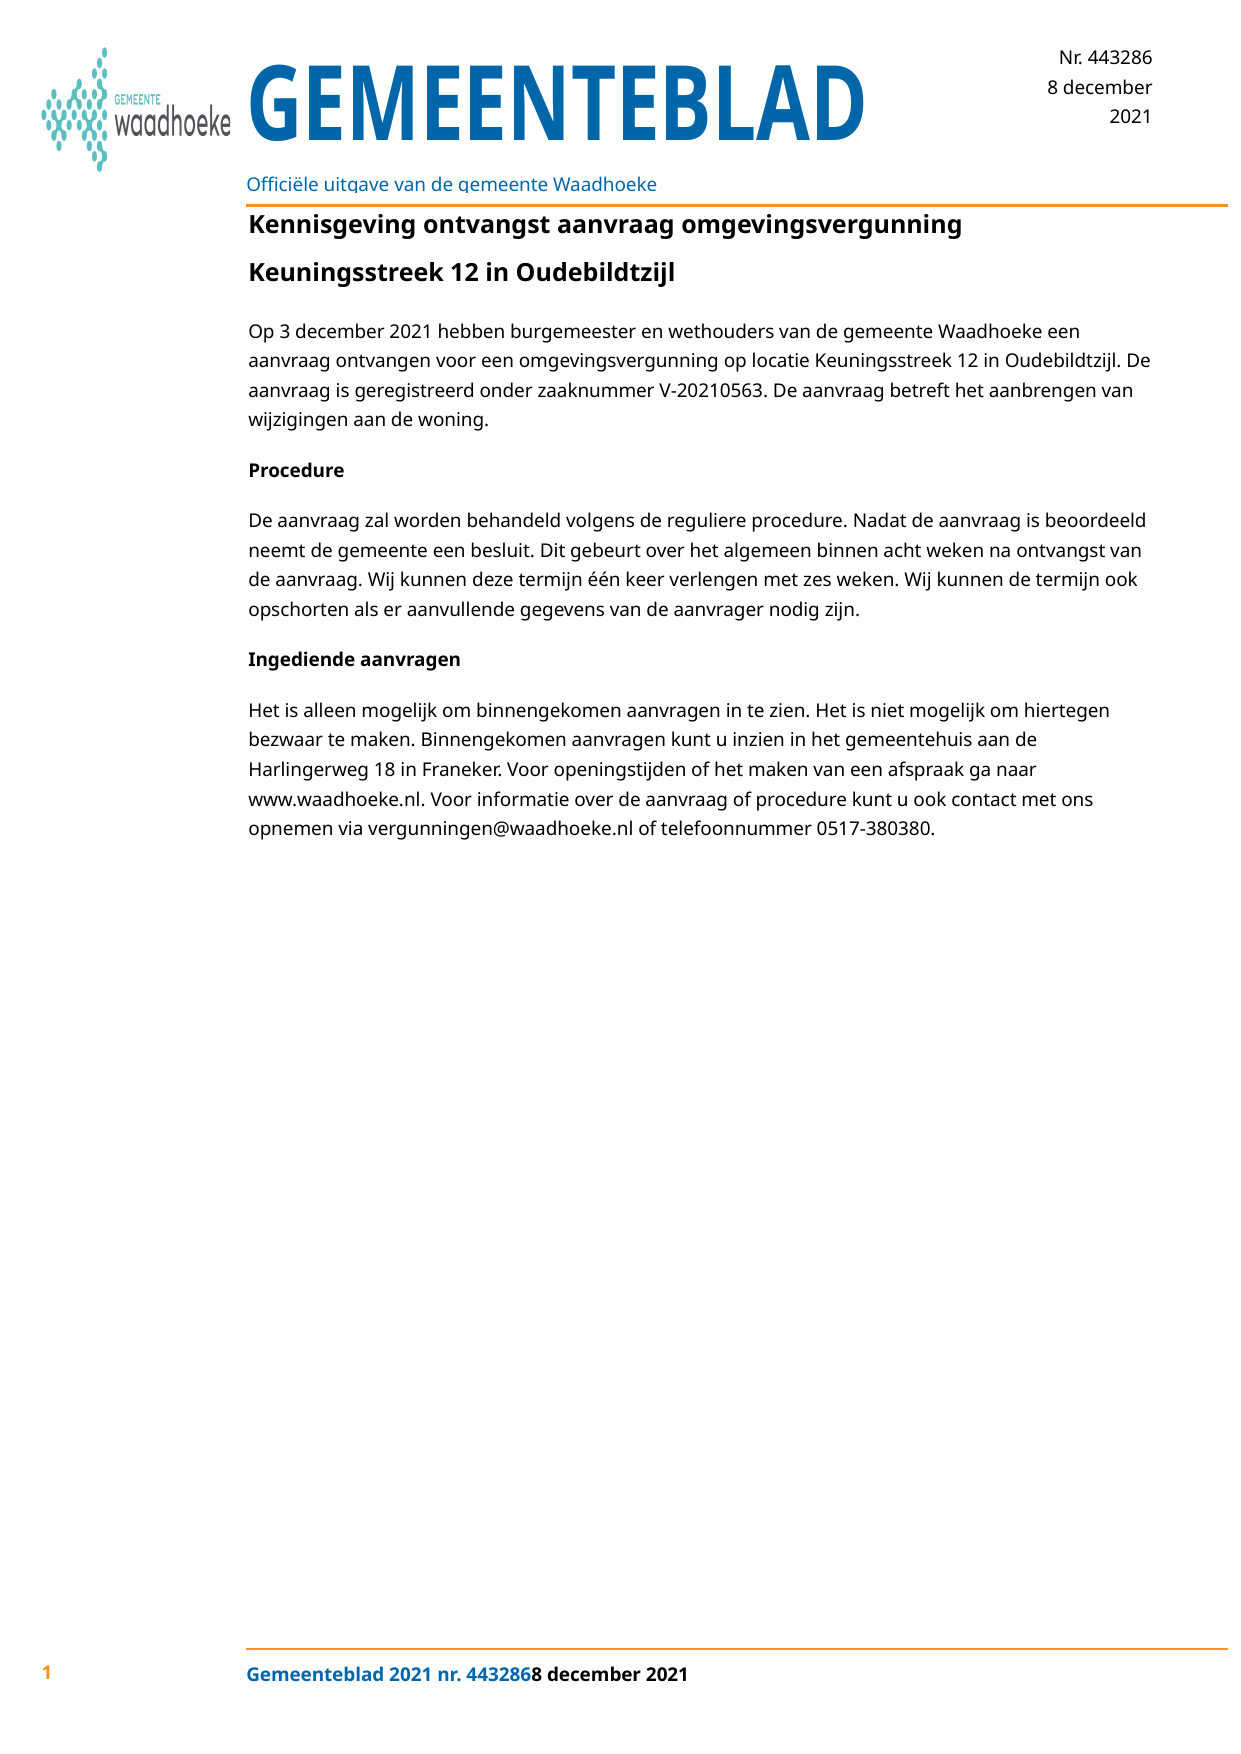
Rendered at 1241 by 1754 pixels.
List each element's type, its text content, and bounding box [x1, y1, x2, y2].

text Op 3 december 2021 hebben burgemeester en wethouders van de gemeente Waadhoeke een aanvraag ontvangen voor een omgevingsvergunning op locatie Keuningsstreek 12 in Oudebildtzijl. De aanvraag is geregistreerd onder zaaknummer V-20210563. De aanvraag betreft het aanbrengen van wijzigingen aan de woning. [248, 318, 1152, 432]
text Procedure [248, 457, 1152, 483]
text Het is alleen mogelijk om binnengekomen aanvragen in te zien. Het is niet mogelijk om hiertegen bezwaar te maken. Binnengekomen aanvragen kunt u inzien in het gemeentehuis aan de Harlingerweg 18 in Franeker. Voor openingstijden of het maken van een afspraak ga naar www.waadhoeke.nl. Voor informatie over de aanvraag of procedure kunt u ook contact met ons opnemen via vergunningen@waadhoeke.nl of telefoonnummer 0517-380380. [248, 697, 1152, 841]
text Kennisgeving ontvangst aanvraag omgevingsvergunning Keuningsstreek 12 in Oudebildtzijl [248, 207, 1152, 288]
text De aanvraag zal worden behandeld volgens de reguliere procedure. Nadat de aanvraag is beoordeeld neemt de gemeente een besluit. Dit gebeurt over het algemeen binnen acht weken na ontvangst van de aanvraag. Wij kunnen deze termijn één keer verlengen met zes weken. Wij kunnen de termijn ook opschorten als er aanvullende gegevens van de aanvrager nodig zijn. [248, 507, 1152, 622]
picture [41, 47, 231, 172]
text Ingediende aanvragen [248, 647, 1152, 672]
